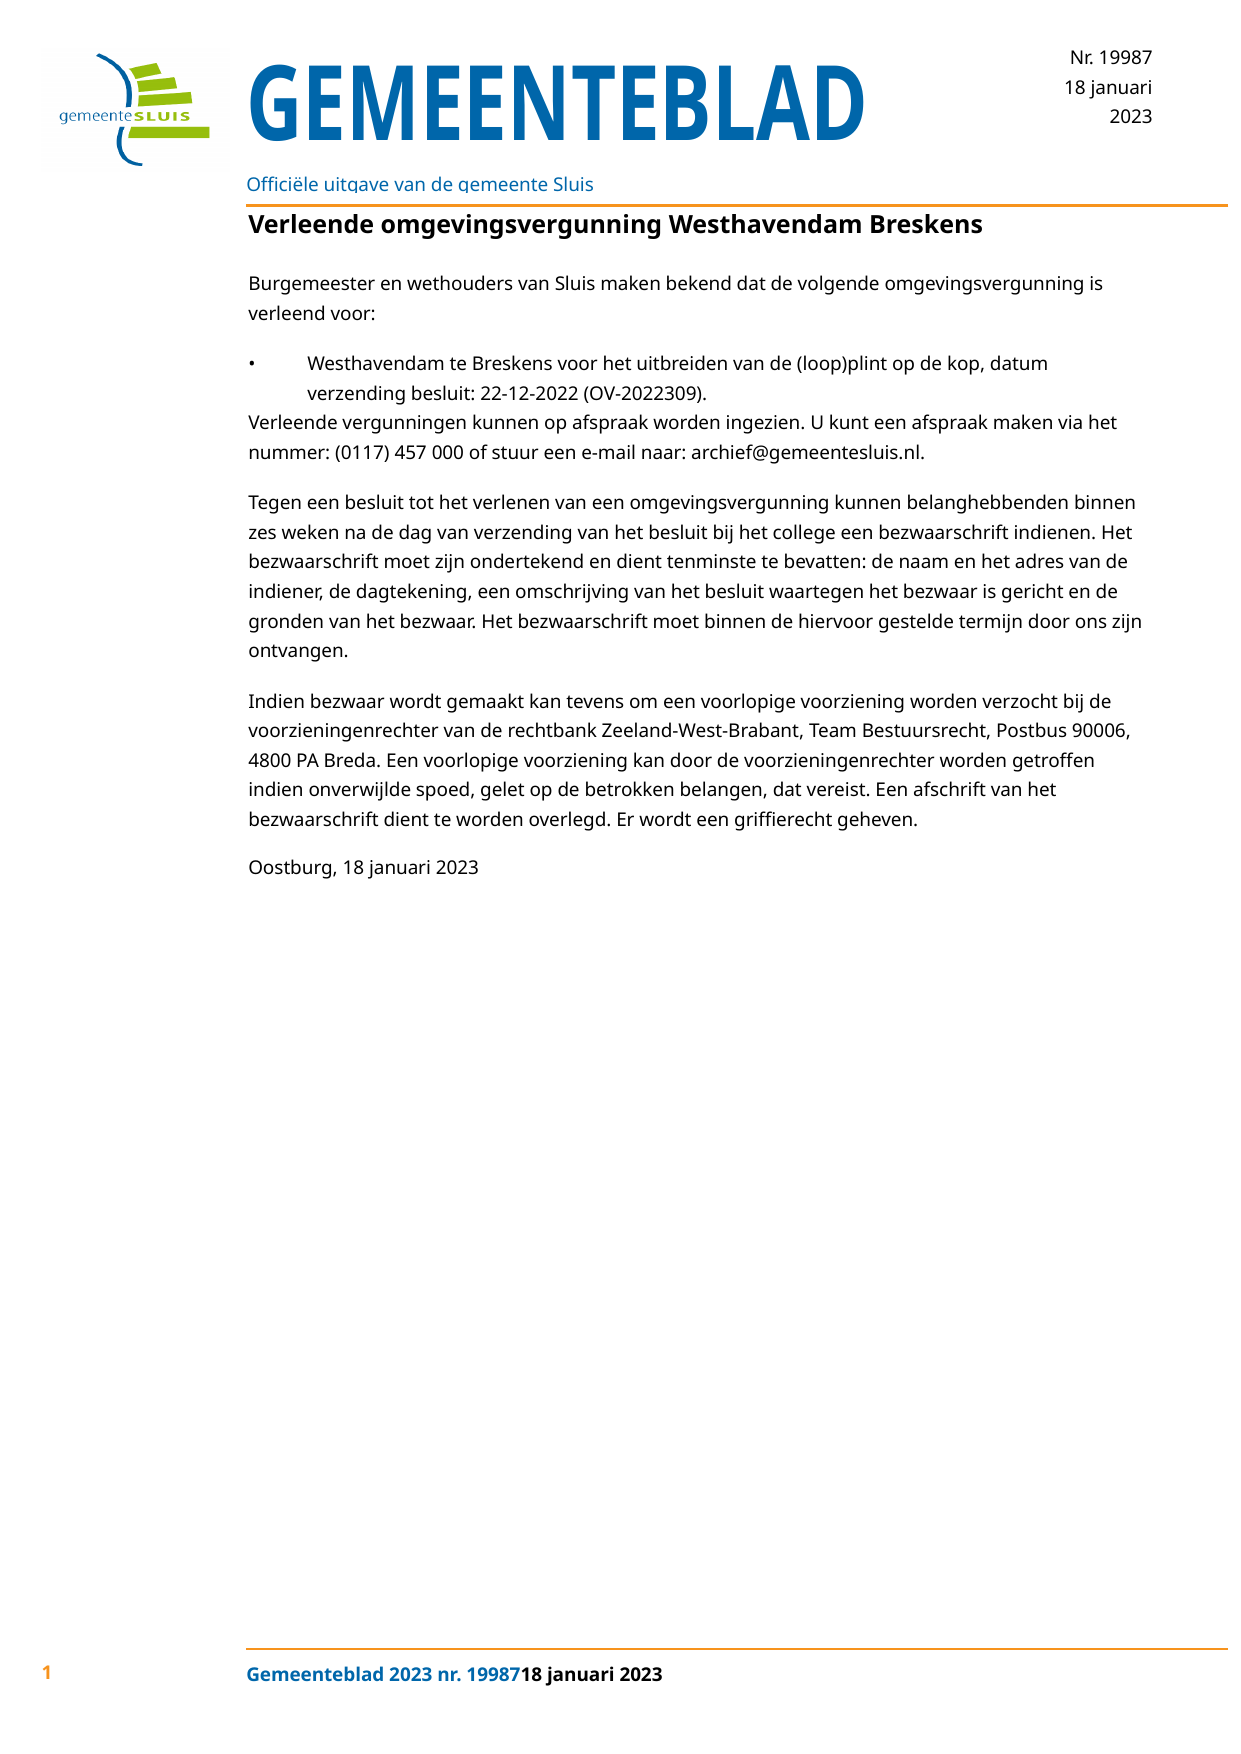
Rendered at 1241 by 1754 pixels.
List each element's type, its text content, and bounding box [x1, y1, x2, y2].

text Verleende omgevingsvergunning Westhavendam Breskens [248, 207, 1152, 241]
text Burgemeester en wethouders van Sluis maken bekend dat de volgende omgevingsvergunning is verleend voor: [248, 270, 1152, 326]
text Verleende vergunningen kunnen op afspraak worden ingezien. U kunt een afspraak maken via het nummer: (0117) 457 000 of stuur een e-mail naar: archief@gemeentesluis.nl. [248, 409, 1152, 465]
text Tegen een besluit tot het verlenen van een omgevingsvergunning kunnen belanghebbenden binnen zes weken na de dag van verzending van het besluit bij het college een bezwaarschrift indienen. Het bezwaarschrift moet zijn ondertekend en dient tenminste te bevatten: de naam en het adres van de indiener, de dagtekening, een omschrijving van het besluit waartegen het bezwaar is gericht en de gronden van het bezwaar. Het bezwaarschrift moet binnen de hiervoor gestelde termijn door ons zijn ontvangen. [248, 489, 1152, 663]
text Oostburg, 18 januari 2023 [248, 854, 1152, 880]
list Westhavendam te Breskens voor het uitbreiden van de (loop)plint op de kop, datum verzending besluit: 22-12-2022 (OV-2022309). [248, 350, 1152, 406]
text Indien bezwaar wordt gemaakt kan tevens om een voorlopige voorziening worden verzocht bij de voorzieningenrechter van de rechtbank Zeeland-West-Brabant, Team Bestuursrecht, Postbus 90006, 4800 PA Breda. Een voorlopige voorziening kan door de voorzieningenrechter worden getroffen indien onverwijlde spoed, gelet op de betrokken belangen, dat vereist. Een afschrift van het bezwaarschrift dient te worden overlegd. Er wordt een griffierecht geheven. [248, 688, 1152, 832]
picture [41, 47, 231, 172]
